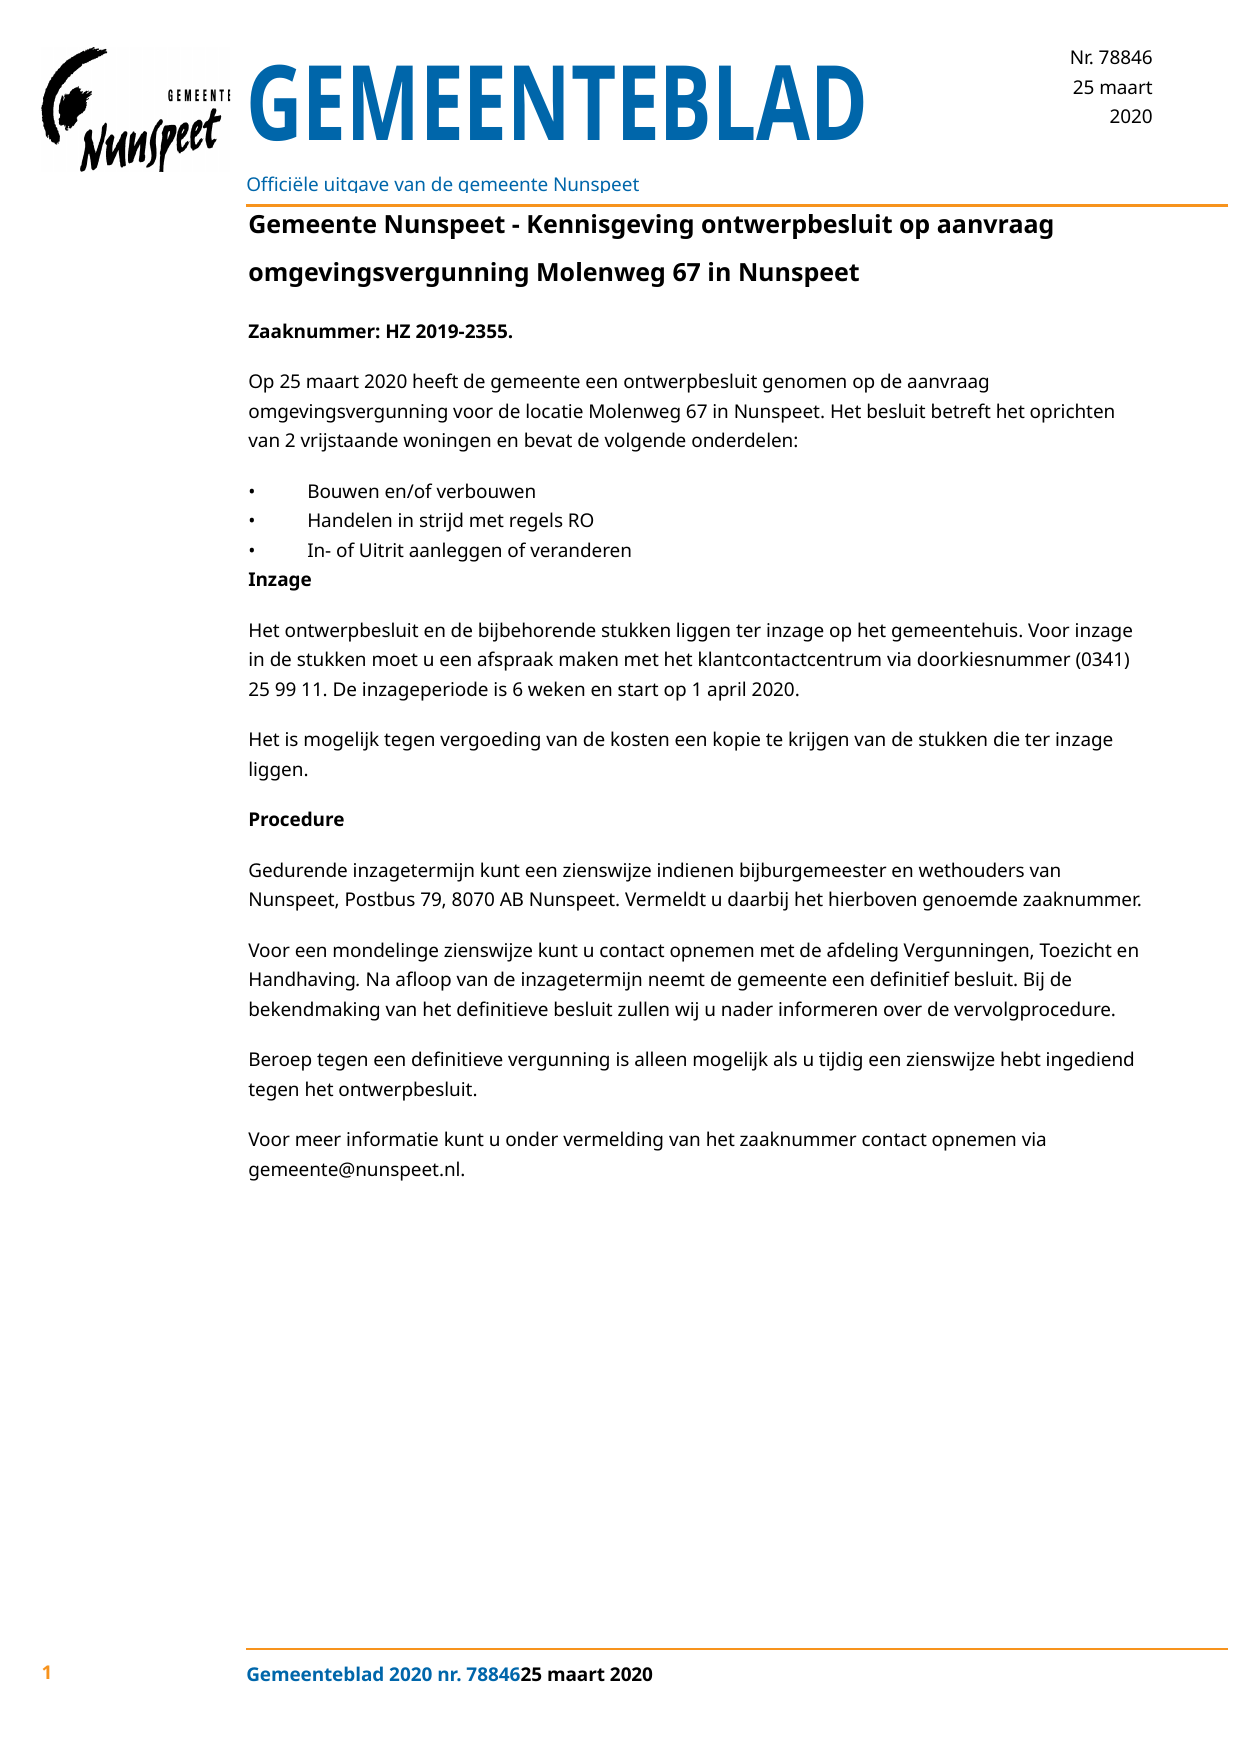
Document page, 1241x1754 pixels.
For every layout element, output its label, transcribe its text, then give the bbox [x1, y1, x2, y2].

text Op 25 maart 2020 heeft de gemeente een ontwerpbesluit genomen op de aanvraag omgevingsvergunning voor de locatie Molenweg 67 in Nunspeet. Het besluit betreft het oprichten van 2 vrijstaande woningen en bevat de volgende onderdelen: [248, 368, 1152, 453]
text Het ontwerpbesluit en de bijbehorende stukken liggen ter inzage op het gemeentehuis. Voor inzage in de stukken moet u een afspraak maken met het klantcontactcentrum via doorkiesnummer (0341) 25 99 11. De inzageperiode is 6 weken en start op 1 april 2020. [248, 617, 1152, 702]
list In- of Uitrit aanleggen of veranderen [248, 537, 1152, 563]
text Voor meer informatie kunt u onder vermelding van het zaaknummer contact opnemen via gemeente@nunspeet.nl. [248, 1127, 1152, 1182]
text Gemeente Nunspeet - Kennisgeving ontwerpbesluit op aanvraag omgevingsvergunning Molenweg 67 in Nunspeet [248, 207, 1152, 288]
text Gedurende inzagetermijn kunt een zienswijze indienen bijburgemeester en wethouders van Nunspeet, Postbus 79, 8070 AB Nunspeet. Vermeldt u daarbij het hierboven genoemde zaaknummer. [248, 857, 1152, 912]
text Inzage [248, 567, 1152, 592]
picture [41, 47, 231, 172]
text Procedure [248, 807, 1152, 832]
list Bouwen en/of verbouwen [248, 478, 1152, 504]
text Het is mogelijk tegen vergoeding van de kosten een kopie te krijgen van de stukken die ter inzage liggen. [248, 727, 1152, 782]
list Handelen in strijd met regels RO [248, 507, 1152, 533]
text Voor een mondelinge zienswijze kunt u contact opnemen met de afdeling Vergunningen, Toezicht en Handhaving. Na afloop van de inzagetermijn neemt de gemeente een definitief besluit. Bij de bekendmaking van het definitieve besluit zullen wij u nader informeren over de vervolgprocedure. [248, 937, 1152, 1022]
text Zaaknummer: HZ 2019-2355. [248, 318, 1152, 344]
text Beroep tegen een definitieve vergunning is alleen mogelijk als u tijdig een zienswijze hebt ingediend tegen het ontwerpbesluit. [248, 1047, 1152, 1102]
